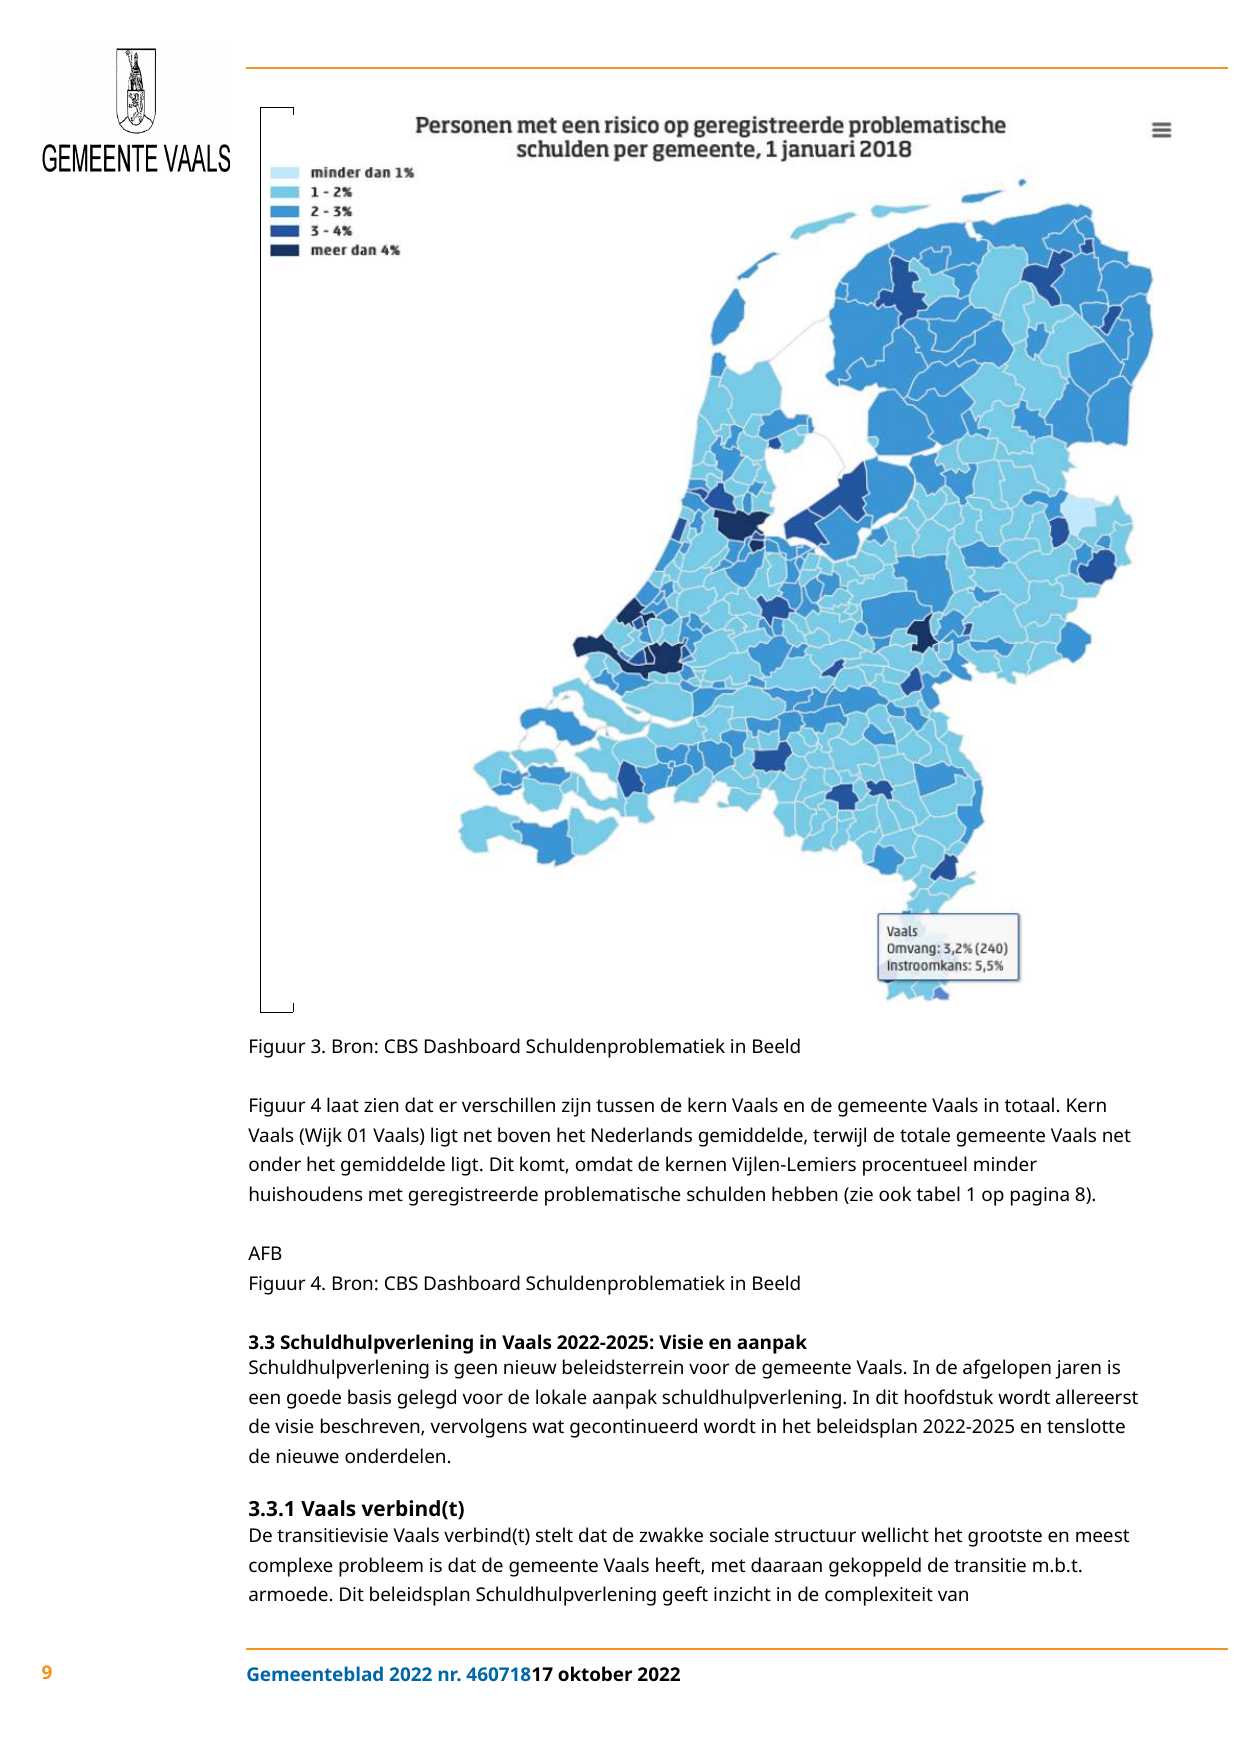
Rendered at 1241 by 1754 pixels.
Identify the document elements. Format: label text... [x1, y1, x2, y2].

text Schuldhulpverlening is geen nieuw beleidsterrein voor de gemeente Vaals. In de afgelopen jaren is een goede basis gelegd voor de lokale aanpak schuldhulpverlening. In dit hoofdstuk wordt allereerst de visie beschreven, vervolgens wat gecontinueerd wordt in het beleidsplan 2022-2025 en tenslotte de nieuwe onderdelen. [248, 1354, 1152, 1469]
text Figuur 3. Bron: CBS Dashboard Schuldenproblematiek in Beeld [248, 1033, 1152, 1059]
picture [41, 47, 231, 172]
text Figuur 4 laat zien dat er verschillen zijn tussen de kern Vaals en de gemeente Vaals in totaal. Kern Vaals (Wijk 01 Vaals) ligt net boven het Nederlands gemiddelde, terwijl de totale gemeente Vaals net onder het gemiddelde ligt. Dit komt, omdat de kernen Vijlen-Lemiers procentueel minder huishoudens met geregistreerde problematische schulden hebben (zie ook tabel 1 op pagina 8). [248, 1092, 1152, 1207]
text AFB [248, 1240, 1152, 1266]
picture [268, 115, 1173, 1003]
text Figuur 4. Bron: CBS Dashboard Schuldenproblematiek in Beeld [248, 1270, 1152, 1295]
text 3.3.1 Vaals verbind(t) [248, 1494, 1152, 1522]
text De transitievisie Vaals verbind(t) stelt dat de zwakke sociale structuur wellicht het grootste en meest complexe probleem is dat de gemeente Vaals heeft, met daaraan gekoppeld de transitie m.b.t. armoede. Dit beleidsplan Schuldhulpverlening geeft inzicht in de complexiteit van [248, 1522, 1152, 1607]
text 3.3 Schuldhulpverlening in Vaals 2022-2025: Visie en aanpak [248, 1329, 1152, 1354]
